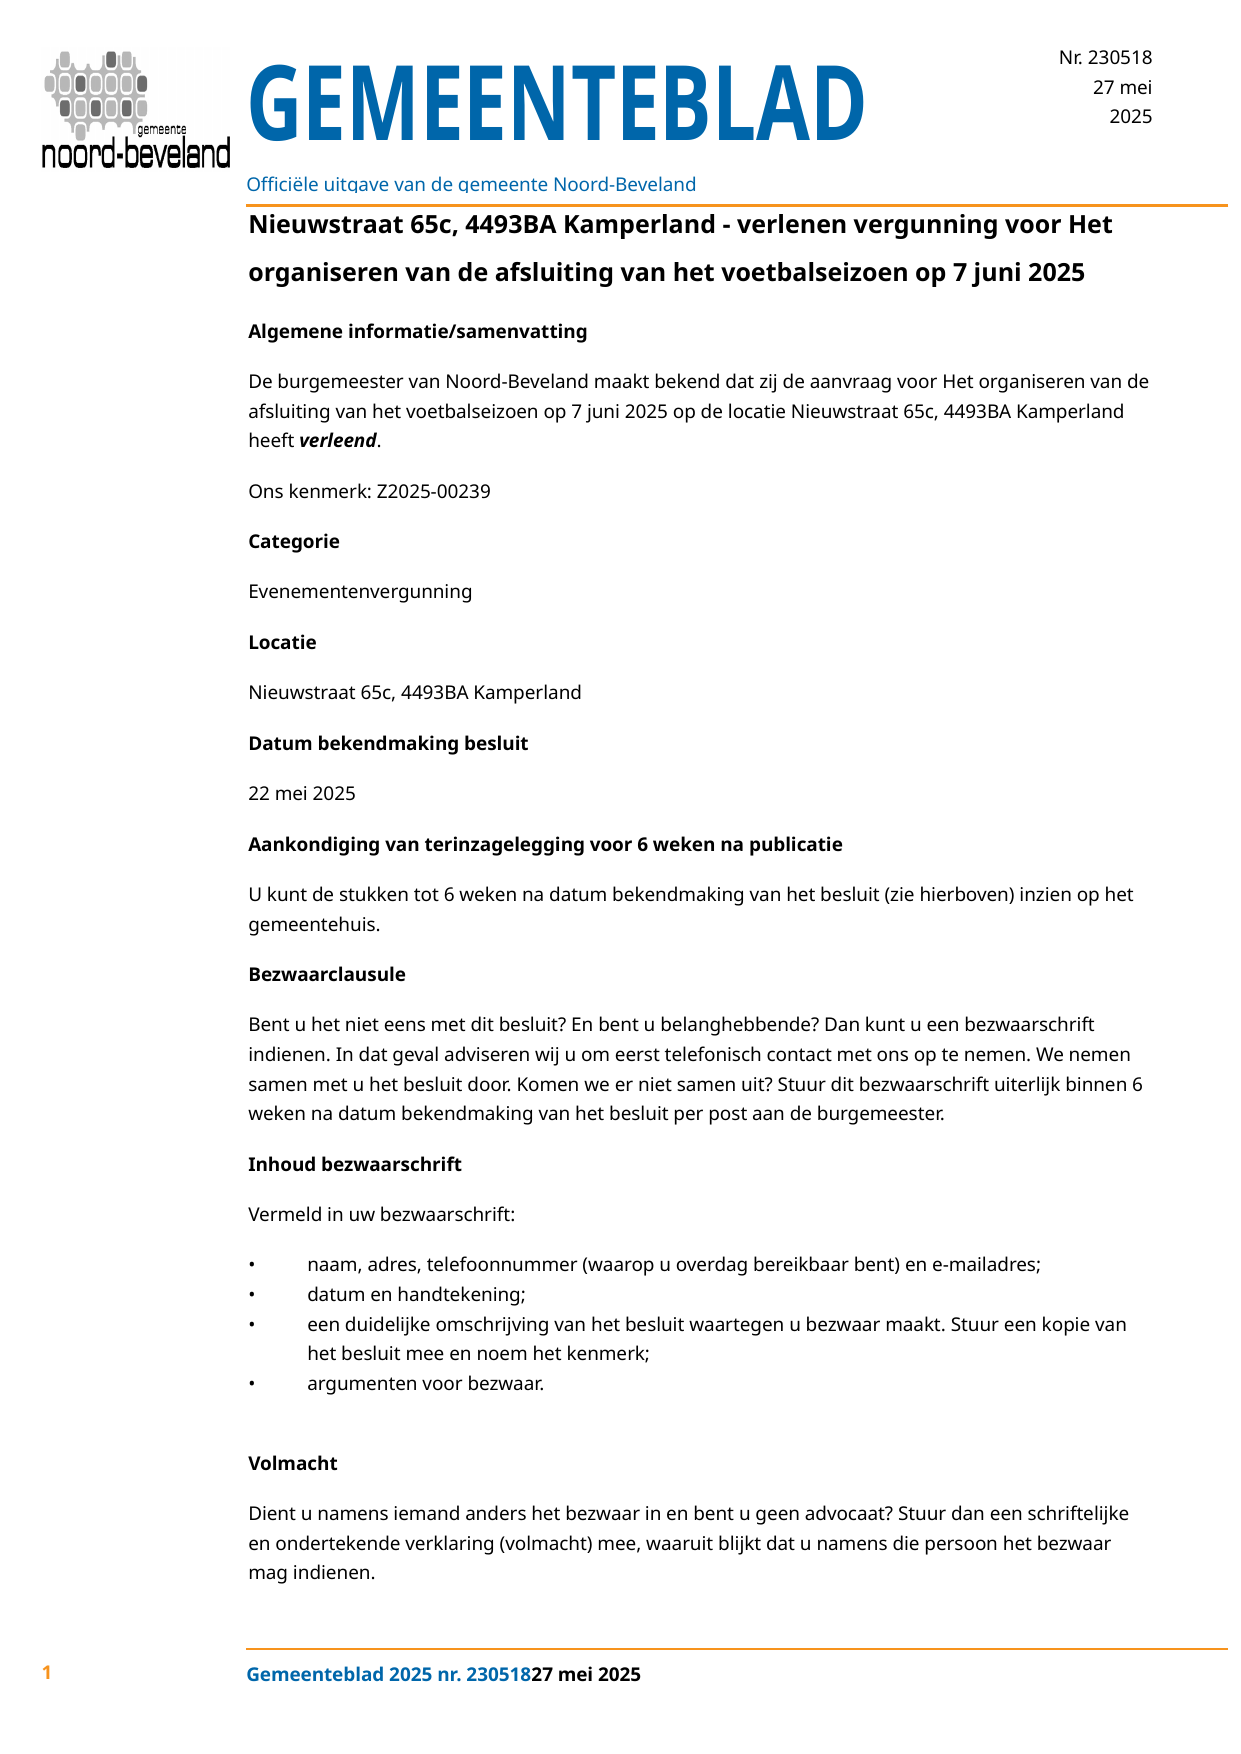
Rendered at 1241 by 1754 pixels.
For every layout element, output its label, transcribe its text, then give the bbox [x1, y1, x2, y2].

text Inhoud bezwaarschrift [248, 1151, 1152, 1177]
text U kunt de stukken tot 6 weken na datum bekendmaking van het besluit (zie hierboven) inzien op het gemeentehuis. [248, 881, 1152, 937]
text Dient u namens iemand anders het bezwaar in en bent u geen advocaat? Stuur dan een schriftelijke en ondertekende verklaring (volmacht) mee, waaruit blijkt dat u namens die persoon het bezwaar mag indienen. [248, 1500, 1152, 1585]
text De burgemeester van Noord-Beveland maakt bekend dat zij de aanvraag voor Het organiseren van de afsluiting van het voetbalseizoen op 7 juni 2025 op de locatie Nieuwstraat 65c, 4493BA Kamperland heeft verleend. [248, 368, 1152, 453]
text Datum bekendmaking besluit [248, 730, 1152, 756]
list een duidelijke omschrijving van het besluit waartegen u bezwaar maakt. Stuur een kopie van het besluit mee en noem het kenmerk; [248, 1311, 1152, 1366]
text Aankondiging van terinzagelegging voor 6 weken na publicatie [248, 831, 1152, 857]
text Algemene informatie/samenvatting [248, 318, 1152, 344]
text Bent u het niet eens met dit besluit? En bent u belanghebbende? Dan kunt u een bezwaarschrift indienen. In dat geval adviseren wij u om eerst telefonisch contact met ons op te nemen. We nemen samen met u het besluit door. Komen we er niet samen uit? Stuur dit bezwaarschrift uiterlijk binnen 6 weken na datum bekendmaking van het besluit per post aan de burgemeester. [248, 1012, 1152, 1126]
list argumenten voor bezwaar. [248, 1370, 1152, 1396]
text Locatie [248, 629, 1152, 655]
text Vermeld in uw bezwaarschrift: [248, 1201, 1152, 1227]
text Nieuwstraat 65c, 4493BA Kamperland - verlenen vergunning voor Het organiseren van de afsluiting van het voetbalseizoen op 7 juni 2025 [248, 207, 1152, 288]
text Ons kenmerk: Z2025-00239 [248, 478, 1152, 504]
list datum en handtekening; [248, 1281, 1152, 1307]
text 22 mei 2025 [248, 780, 1152, 806]
text Evenementenvergunning [248, 579, 1152, 604]
text Bezwaarclausule [248, 961, 1152, 987]
list naam, adres, telefoonnummer (waarop u overdag bereikbaar bent) en e-mailadres; [248, 1252, 1152, 1277]
text Categorie [248, 528, 1152, 554]
text Nieuwstraat 65c, 4493BA Kamperland [248, 679, 1152, 705]
picture [41, 47, 231, 172]
text Volmacht [248, 1450, 1152, 1476]
